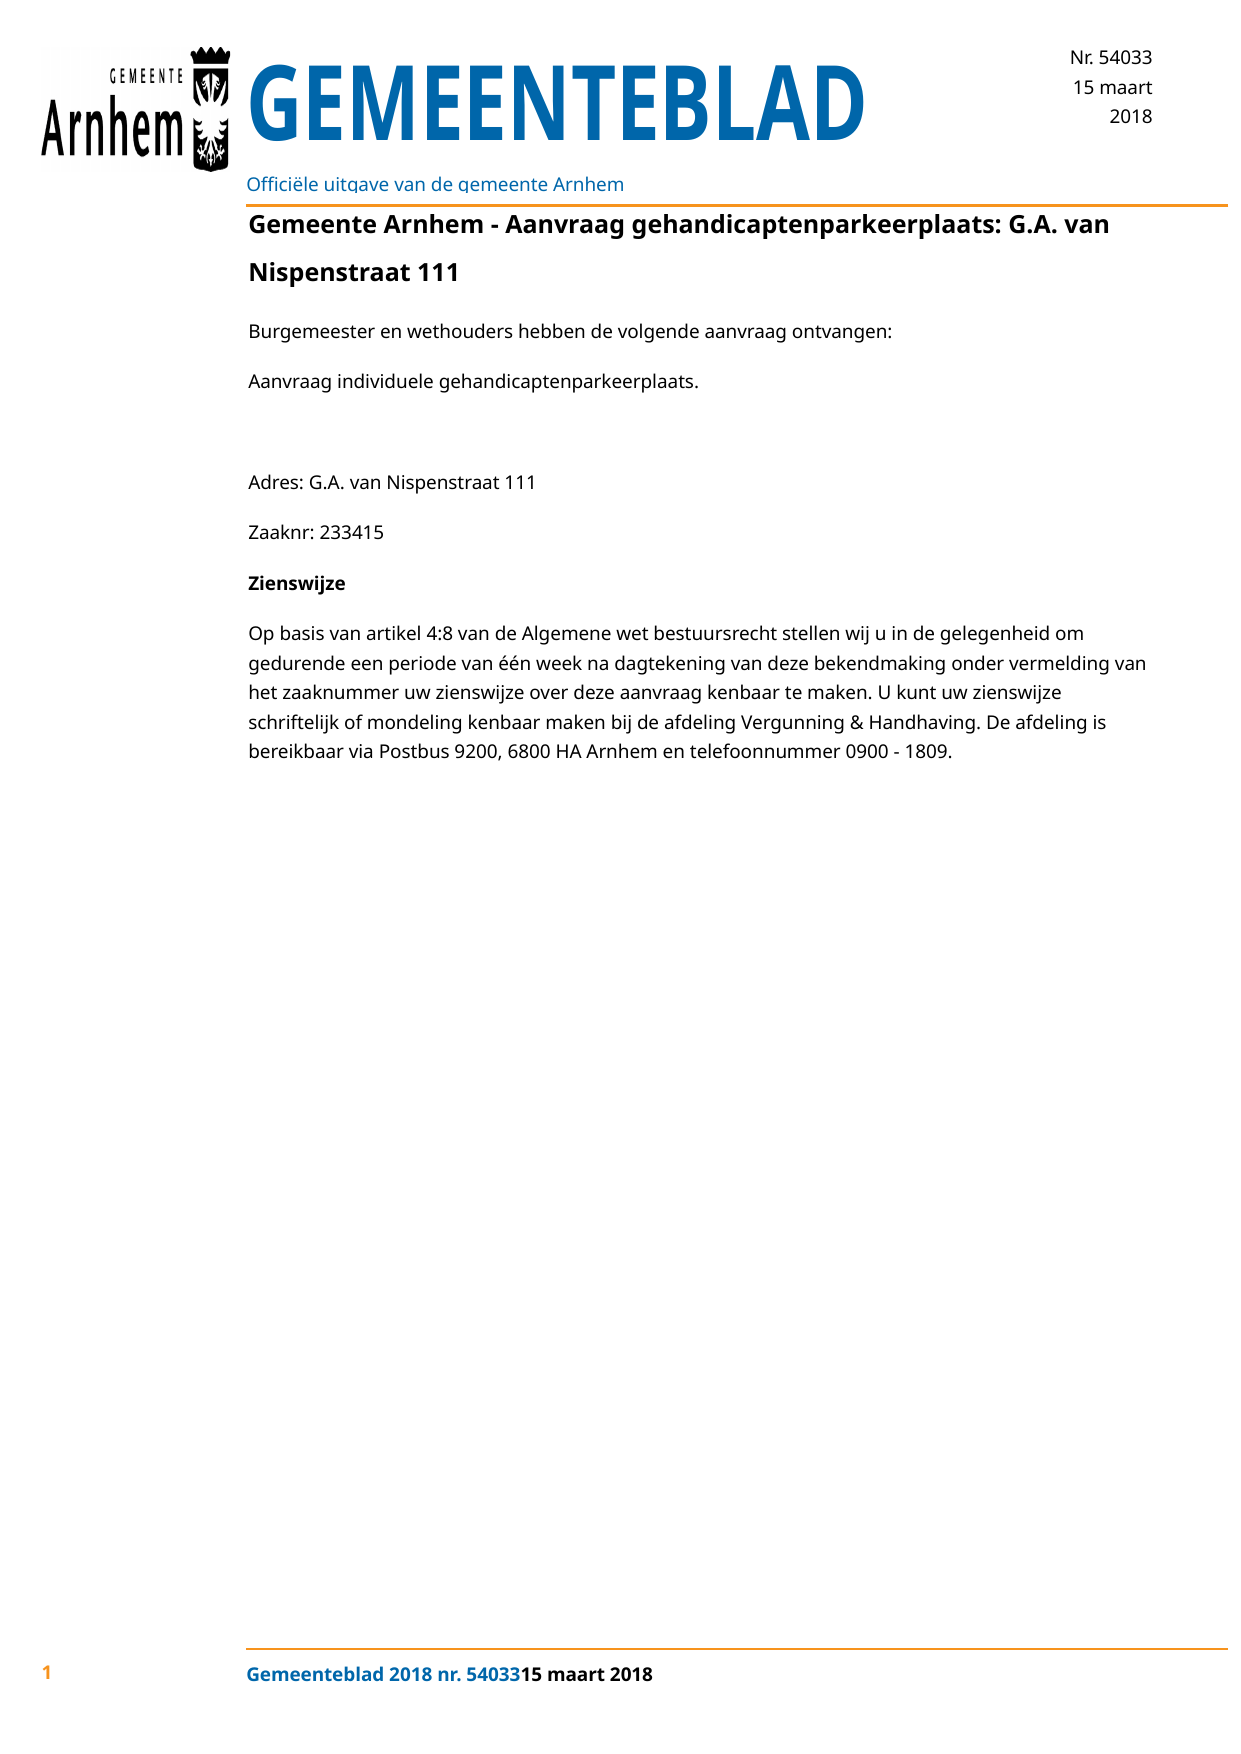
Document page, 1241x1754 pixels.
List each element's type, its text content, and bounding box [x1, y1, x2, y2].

picture [41, 47, 231, 172]
text Adres: G.A. van Nispenstraat 111 [248, 469, 1152, 495]
text Zaaknr: 233415 [248, 519, 1152, 545]
text Gemeente Arnhem - Aanvraag gehandicaptenparkeerplaats: G.A. van Nispenstraat 111 [248, 207, 1152, 288]
text Aanvraag individuele gehandicaptenparkeerplaats. [248, 368, 1152, 394]
text Zienswijze [248, 570, 1152, 596]
text Burgemeester en wethouders hebben de volgende aanvraag ontvangen: [248, 318, 1152, 344]
text Op basis van artikel 4:8 van de Algemene wet bestuursrecht stellen wij u in de gelegenheid om gedurende een periode van één week na dagtekening van deze bekendmaking onder vermelding van het zaaknummer uw zienswijze over deze aanvraag kenbaar te maken. U kunt uw zienswijze schriftelijk of mondeling kenbaar maken bij de afdeling Vergunning & Handhaving. De afdeling is bereikbaar via Postbus 9200, 6800 HA Arnhem en telefoonnummer 0900 - 1809. [248, 620, 1152, 764]
